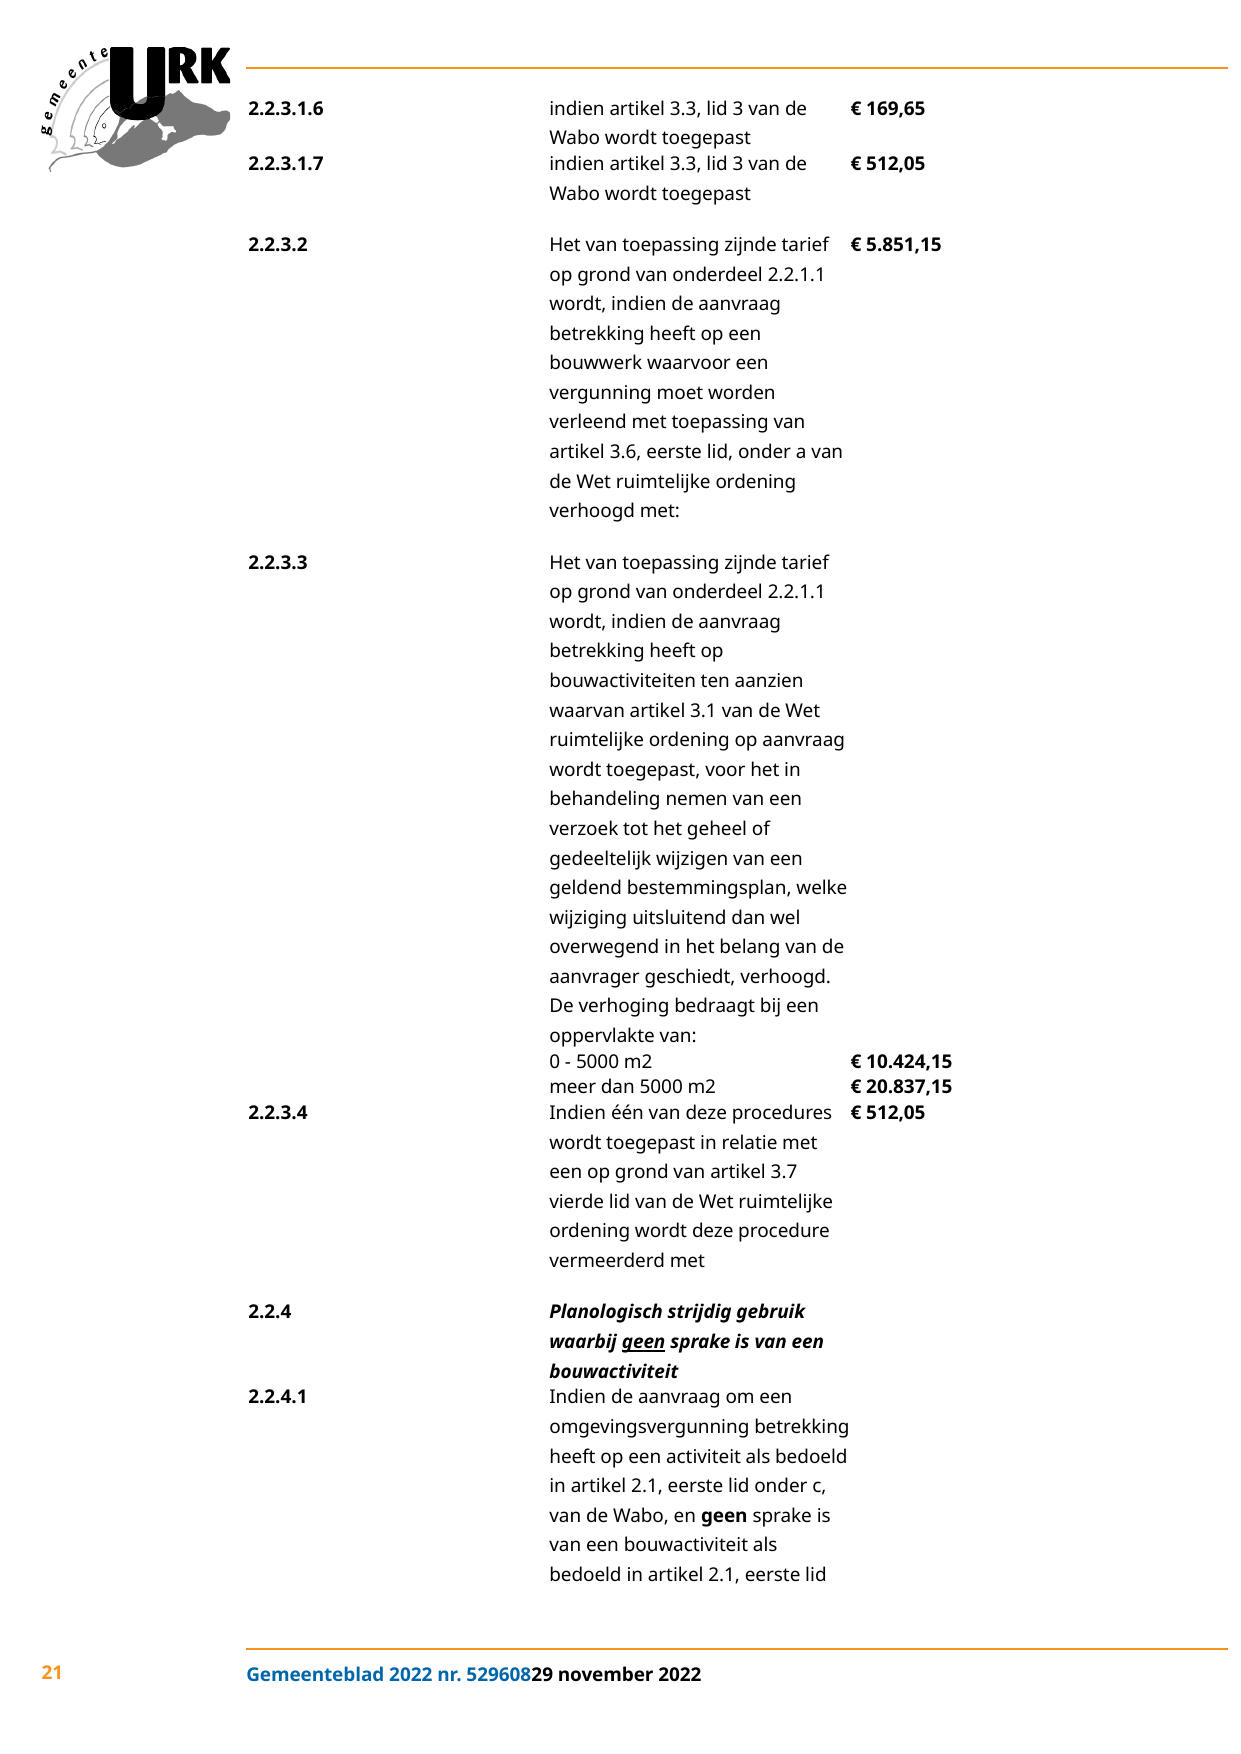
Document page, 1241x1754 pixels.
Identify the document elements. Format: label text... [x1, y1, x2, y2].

table_cell [850, 523, 1152, 549]
table_cell [850, 549, 1152, 1048]
table_cell indien artikel 3.3, lid 3 van de Wabo wordt toegepast [549, 95, 850, 150]
table_cell € 512,05 [850, 150, 1152, 205]
table_cell [248, 205, 549, 231]
picture [41, 47, 231, 172]
table_cell [248, 1273, 549, 1299]
table_cell € 169,65 [850, 95, 1152, 150]
table_cell € 20.837,15 [850, 1074, 1152, 1099]
table_cell [850, 1299, 1152, 1384]
table_cell [248, 1048, 549, 1074]
table_cell [248, 1074, 549, 1099]
table_cell [248, 523, 549, 549]
table_cell [549, 205, 850, 231]
table_cell Het van toepassing zijnde tarief op grond van onderdeel 2.2.1.1 wordt, indien de aanvraag betrekking heeft op een bouwwerk waarvoor een vergunning moet worden verleend met toepassing van artikel 3.6, eerste lid, onder a van de Wet ruimtelijke ordening verhoogd met: [549, 231, 850, 523]
table_cell 2.2.3.1.7 [248, 150, 549, 205]
table_cell € 512,05 [850, 1099, 1152, 1273]
table_cell Planologisch strijdig gebruik waarbij geen sprake is van een bouwactiviteit [549, 1299, 850, 1384]
table_cell Het van toepassing zijnde tarief op grond van onderdeel 2.2.1.1 wordt, indien de aanvraag betrekking heeft op bouwactiviteiten ten aanzien waarvan artikel 3.1 van de Wet ruimtelijke ordening op aanvraag wordt toegepast, voor het in behandeling nemen van een verzoek tot het geheel of gedeeltelijk wijzigen van een geldend bestemmingsplan, welke wijziging uitsluitend dan wel overwegend in het belang van de aanvrager geschiedt, verhoogd. De verhoging bedraagt bij een oppervlakte van: [549, 549, 850, 1048]
table_cell meer dan 5000 m2 [549, 1074, 850, 1099]
table_cell [850, 1273, 1152, 1299]
table_cell Indien de aanvraag om een omgevingsvergunning betrekking heeft op een activiteit als bedoeld in artikel 2.1, eerste lid onder c, van de Wabo, en geen sprake is van een bouwactiviteit als bedoeld in artikel 2.1, eerste lid [549, 1384, 850, 1587]
table_cell [850, 1384, 1152, 1587]
table_cell 2.2.3.4 [248, 1099, 549, 1273]
table_cell [549, 1273, 850, 1299]
table_cell [850, 205, 1152, 231]
table_cell 2.2.3.3 [248, 549, 549, 1048]
table_cell € 5.851,15 [850, 231, 1152, 523]
table_cell Indien één van deze procedures wordt toegepast in relatie met een op grond van artikel 3.7 vierde lid van de Wet ruimtelijke ordening wordt deze procedure vermeerderd met [549, 1099, 850, 1273]
table_cell € 10.424,15 [850, 1048, 1152, 1074]
table_cell 2.2.3.1.6 [248, 95, 549, 150]
table_cell 2.2.3.2 [248, 231, 549, 523]
table_cell [549, 523, 850, 549]
table_cell 0 - 5000 m2 [549, 1048, 850, 1074]
table_cell 2.2.4.1 [248, 1384, 549, 1587]
table_cell indien artikel 3.3, lid 3 van de Wabo wordt toegepast [549, 150, 850, 205]
table_cell 2.2.4 [248, 1299, 549, 1384]
